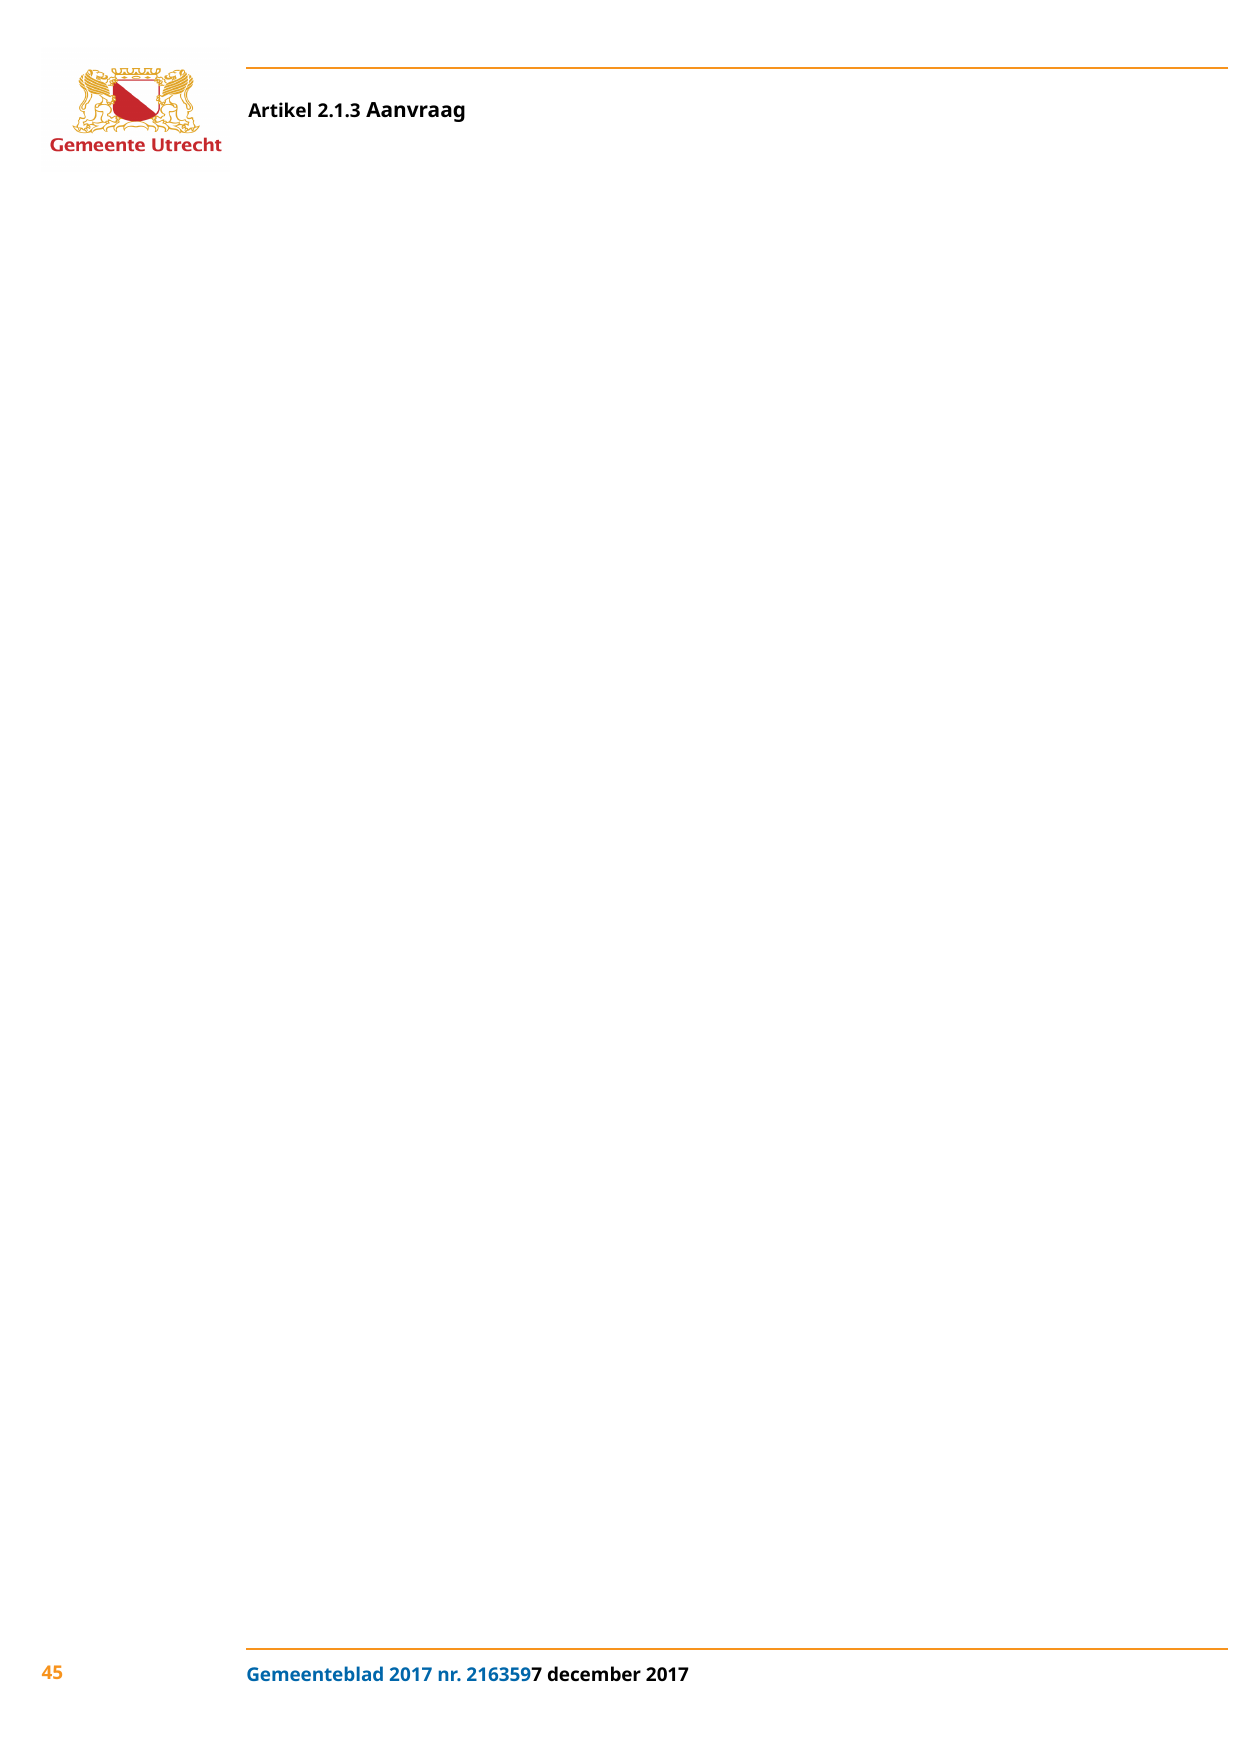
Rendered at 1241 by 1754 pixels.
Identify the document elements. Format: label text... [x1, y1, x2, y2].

text Artikel 2.1.3 Aanvraag [248, 95, 1152, 123]
picture [41, 47, 231, 172]
